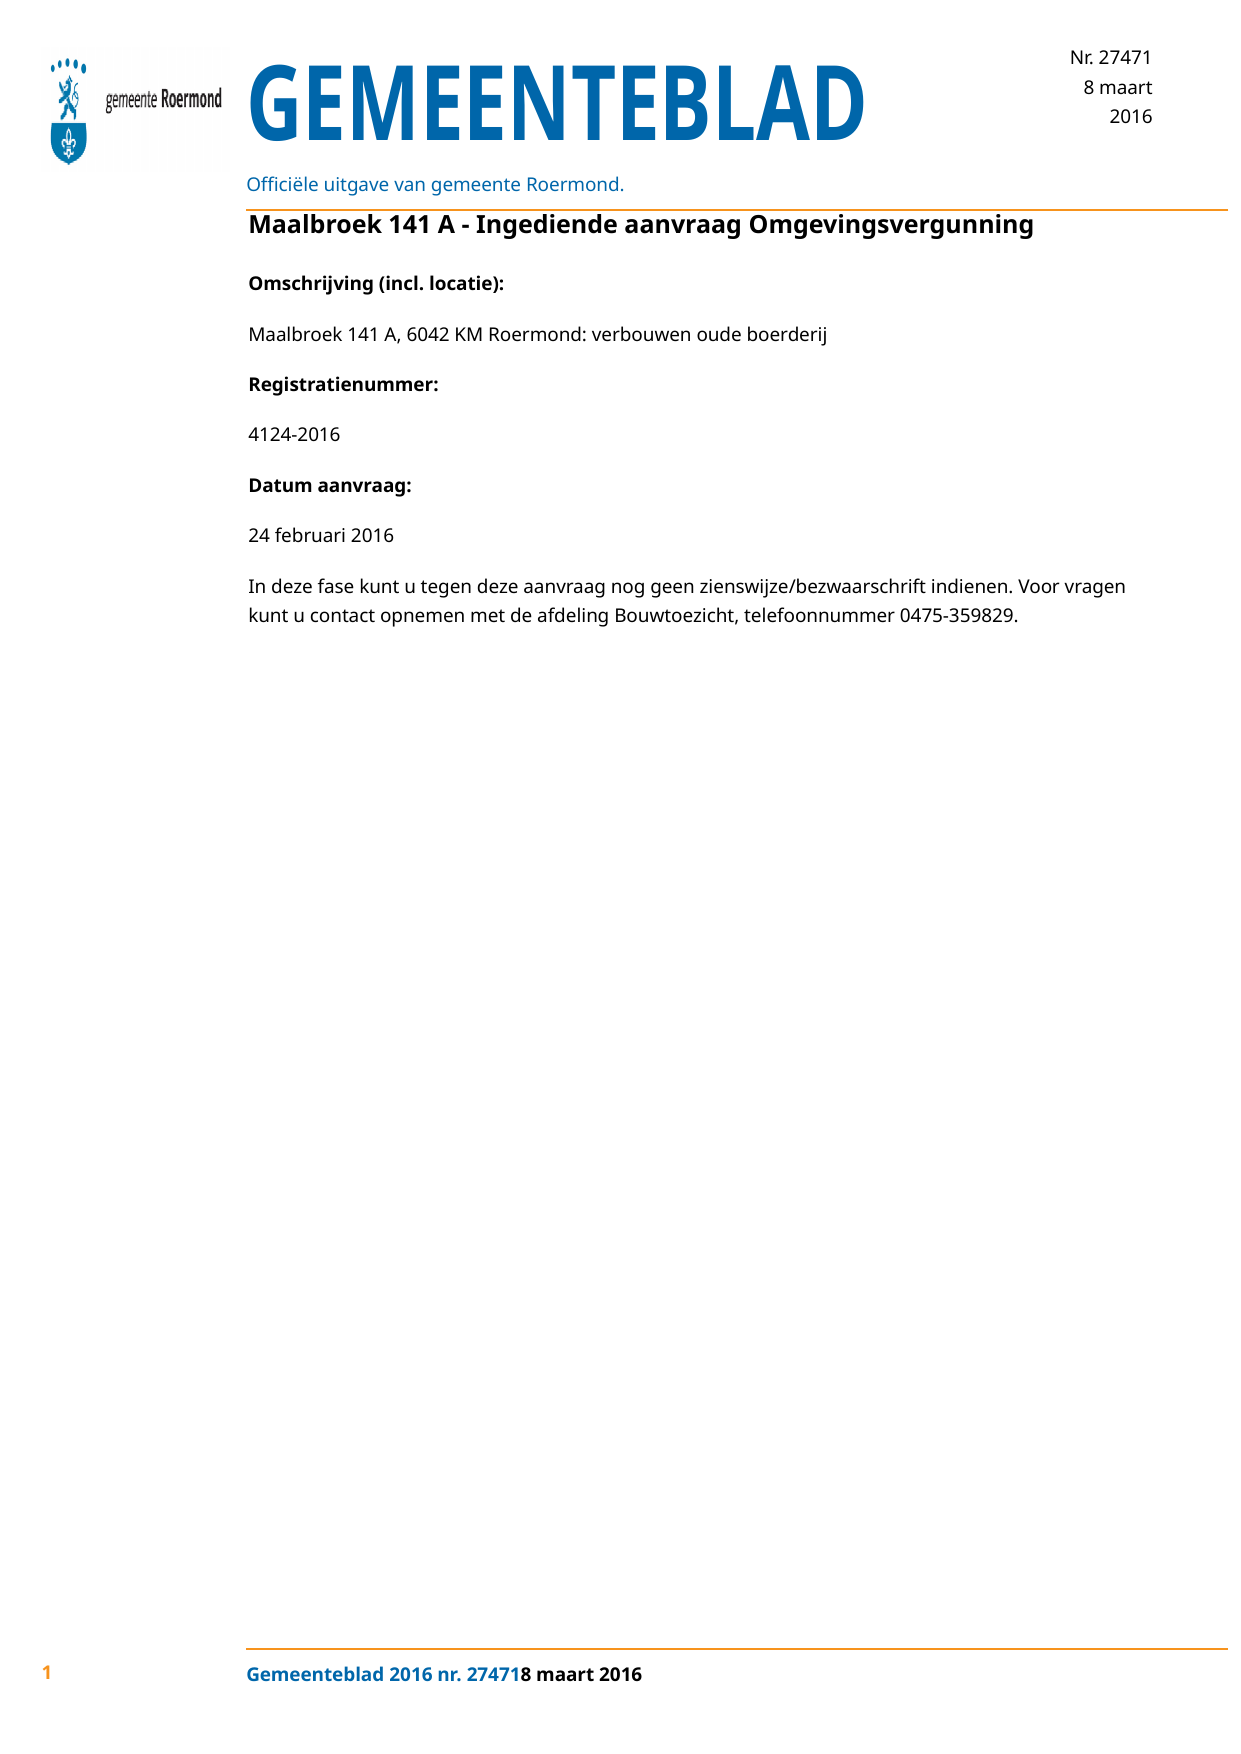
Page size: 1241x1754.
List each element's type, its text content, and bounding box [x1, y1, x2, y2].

text Registratienummer: [248, 371, 1152, 397]
text Maalbroek 141 A, 6042 KM Roermond: verbouwen oude boerderij [248, 321, 1152, 346]
text 24 februari 2016 [248, 522, 1152, 548]
text Maalbroek 141 A - Ingediende aanvraag Omgevingsvergunning [248, 211, 1152, 241]
text In deze fase kunt u tegen deze aanvraag nog geen zienswijze/bezwaarschrift indienen. Voor vragen kunt u contact opnemen met de afdeling Bouwtoezicht, telefoonnummer 0475-359829. [248, 573, 1152, 628]
text Omschrijving (incl. locatie): [248, 270, 1152, 296]
text Datum aanvraag: [248, 472, 1152, 498]
picture [41, 47, 231, 172]
text 4124-2016 [248, 422, 1152, 447]
